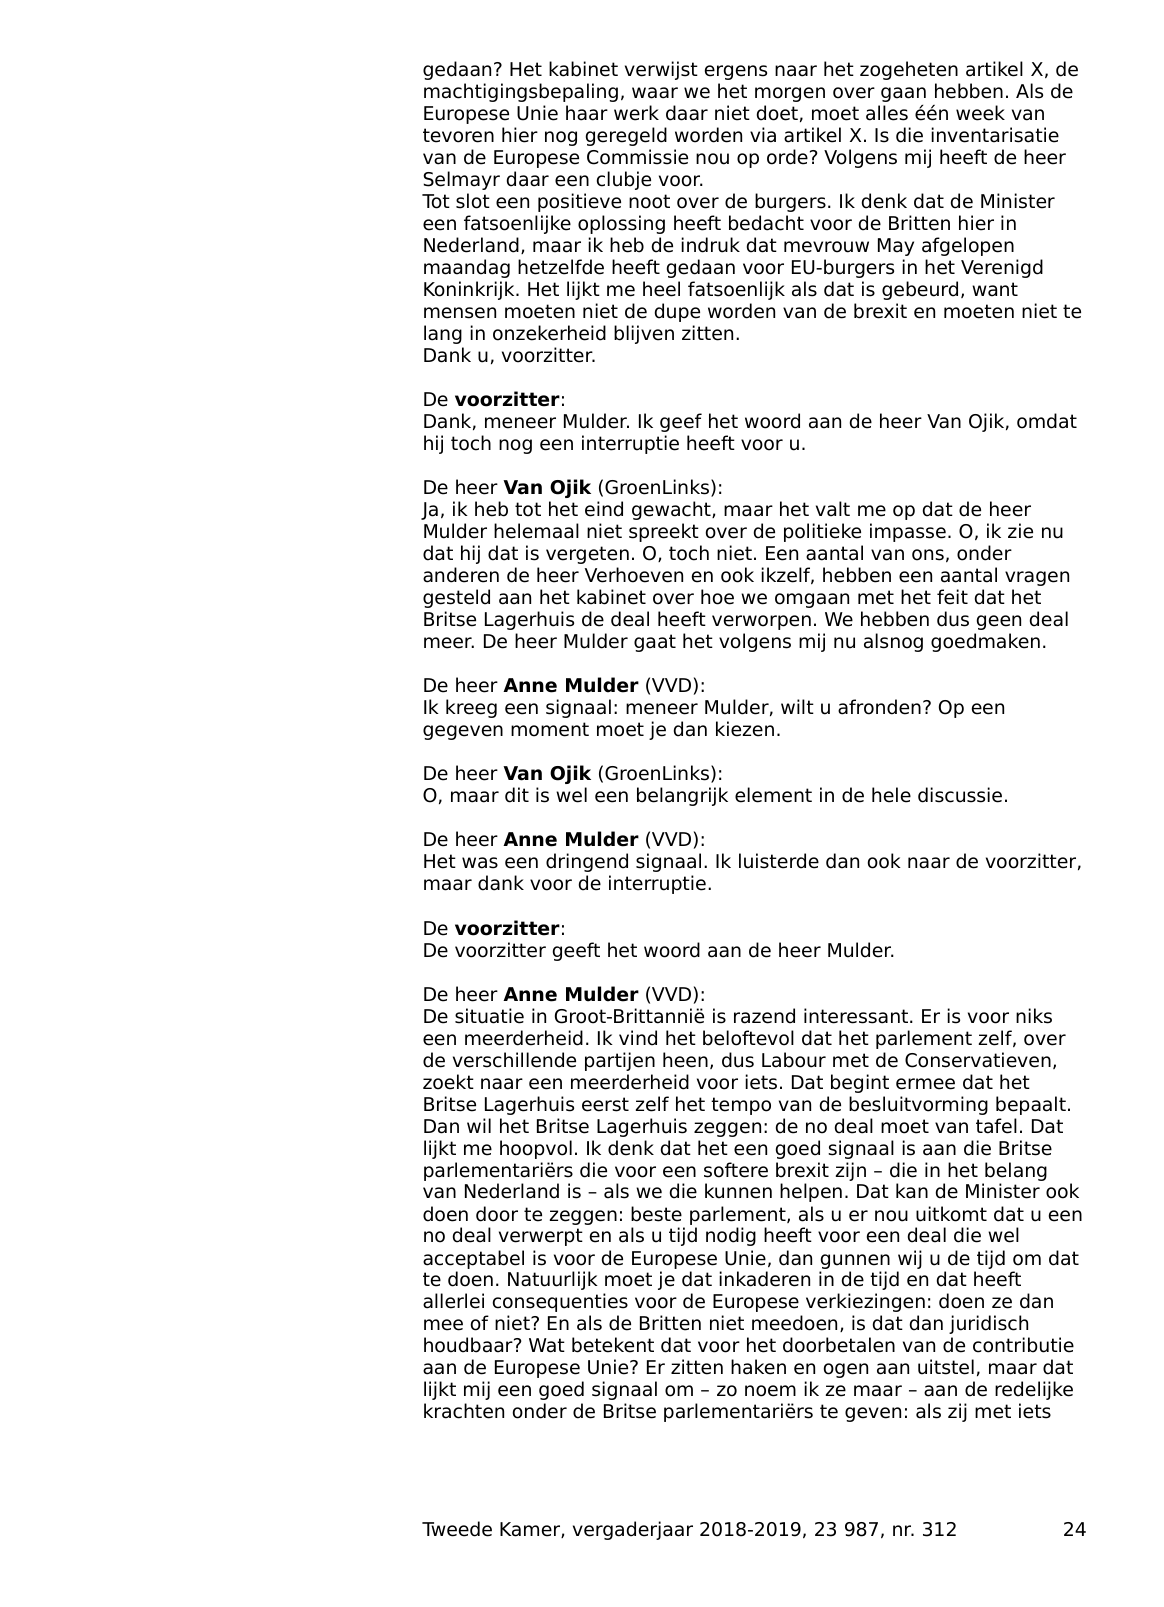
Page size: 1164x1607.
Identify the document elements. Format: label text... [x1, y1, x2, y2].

text De heer Anne Mulder (VVD): [422, 984, 1087, 1006]
text De heer Van Ojik (GroenLinks): [422, 763, 1087, 785]
text O, maar dit is wel een belangrijk element in de hele discussie. [422, 785, 1087, 807]
text Dank u, voorzitter. [422, 345, 1087, 367]
text De voorzitter: [422, 389, 1087, 411]
text Het was een dringend signaal. Ik luisterde dan ook naar de voorzitter, maar dank voor de interruptie. [422, 851, 1087, 895]
text De heer Anne Mulder (VVD): [422, 675, 1087, 697]
text De voorzitter: [422, 917, 1087, 939]
text De situatie in Groot-Brittannië is razend interessant. Er is voor niks een meerderheid. Ik vind het beloftevol dat het parlement zelf, over de verschillende partijen heen, dus Labour met de Conservatieven, zoekt naar een meerderheid voor iets. Dat begint ermee dat het Britse Lagerhuis eerst zelf het tempo van de besluitvorming bepaalt. Dan wil het Britse Lagerhuis zeggen: de no deal moet van tafel. Dat lijkt me hoopvol. Ik denk dat het een goed signaal is aan die Britse parlementariërs die voor een softere brexit zijn – die in het belang van Nederland is – als we die kunnen helpen. Dat kan de Minister ook doen door te zeggen: beste parlement, als u er nou uitkomt dat u een no deal verwerpt en als u tijd nodig heeft voor een deal die wel acceptabel is voor de Europese Unie, dan gunnen wij u de tijd om dat te doen. Natuurlijk moet je dat inkaderen in de tijd en dat heeft allerlei consequenties voor de Europese verkiezingen: doen ze dan mee of niet? En als de Britten niet meedoen, is dat dan juridisch houdbaar? Wat betekent dat voor het doorbetalen van de contributie aan de Europese Unie? Er zitten haken en ogen aan uitstel, maar dat lijkt mij een goed signaal om – zo noem ik ze maar – aan de redelijke krachten onder de Britse parlementariërs te geven: als zij met iets [422, 1006, 1087, 1423]
text Ja, ik heb tot het eind gewacht, maar het valt me op dat de heer Mulder helemaal niet spreekt over de politieke impasse. O, ik zie nu dat hij dat is vergeten. O, toch niet. Een aantal van ons, onder anderen de heer Verhoeven en ook ikzelf, hebben een aantal vragen gesteld aan het kabinet over hoe we omgaan met het feit dat het Britse Lagerhuis de deal heeft verworpen. We hebben dus geen deal meer. De heer Mulder gaat het volgens mij nu alsnog goedmaken. [422, 499, 1087, 653]
text Dank, meneer Mulder. Ik geef het woord aan de heer Van Ojik, omdat hij toch nog een interruptie heeft voor u. [422, 411, 1087, 455]
text gedaan? Het kabinet verwijst ergens naar het zogeheten artikel X, de machtigingsbepaling, waar we het morgen over gaan hebben. Als de Europese Unie haar werk daar niet doet, moet alles één week van tevoren hier nog geregeld worden via artikel X. Is die inventarisatie van de Europese Commissie nou op orde? Volgens mij heeft de heer Selmayr daar een clubje voor. [422, 59, 1087, 191]
text De heer Van Ojik (GroenLinks): [422, 477, 1087, 499]
text De voorzitter geeft het woord aan de heer Mulder. [422, 939, 1087, 961]
text Tot slot een positieve noot over de burgers. Ik denk dat de Minister een fatsoenlijke oplossing heeft bedacht voor de Britten hier in Nederland, maar ik heb de indruk dat mevrouw May afgelopen maandag hetzelfde heeft gedaan voor EU-burgers in het Verenigd Koninkrijk. Het lijkt me heel fatsoenlijk als dat is gebeurd, want mensen moeten niet de dupe worden van de brexit en moeten niet te lang in onzekerheid blijven zitten. [422, 191, 1087, 345]
text Ik kreeg een signaal: meneer Mulder, wilt u afronden? Op een gegeven moment moet je dan kiezen. [422, 697, 1087, 741]
text De heer Anne Mulder (VVD): [422, 829, 1087, 851]
